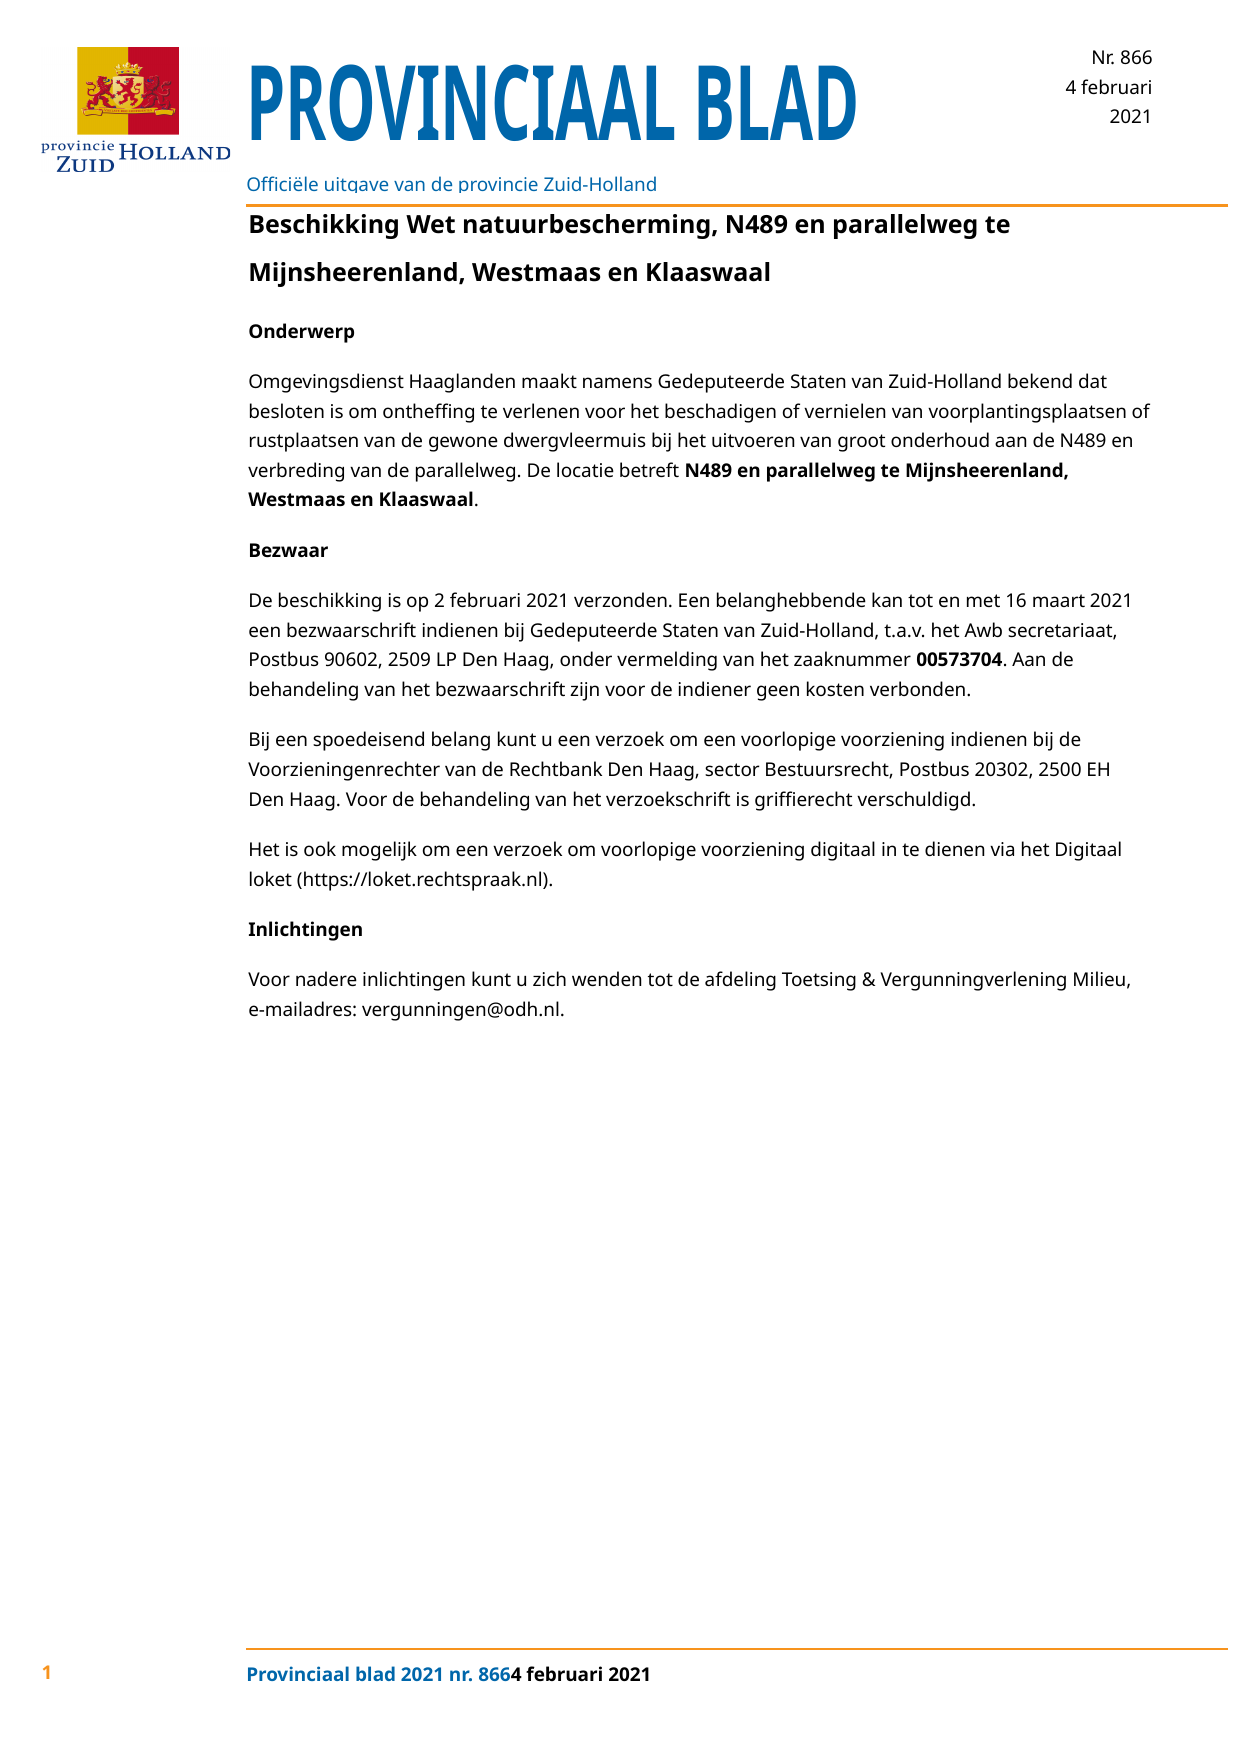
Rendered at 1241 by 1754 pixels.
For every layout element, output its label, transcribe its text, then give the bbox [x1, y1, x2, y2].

text Omgevingsdienst Haaglanden maakt namens Gedeputeerde Staten van Zuid-Holland bekend dat besloten is om ontheffing te verlenen voor het beschadigen of vernielen van voorplantingsplaatsen of rustplaatsen van de gewone dwergvleermuis bij het uitvoeren van groot onderhoud aan de N489 en verbreding van de parallelweg. De locatie betreft N489 en parallelweg te Mijnsheerenland, Westmaas en Klaaswaal. [248, 368, 1152, 512]
text Het is ook mogelijk om een verzoek om voorlopige voorziening digitaal in te dienen via het Digitaal loket (https://loket.rechtspraak.nl). [248, 836, 1152, 892]
text Bij een spoedeisend belang kunt u een verzoek om een voorlopige voorziening indienen bij de Voorzieningenrechter van de Rechtbank Den Haag, sector Bestuursrecht, Postbus 20302, 2500 EH Den Haag. Voor de behandeling van het verzoekschrift is griffierecht verschuldigd. [248, 727, 1152, 812]
picture [41, 47, 231, 172]
text Bezwaar [248, 537, 1152, 563]
text Onderwerp [248, 318, 1152, 344]
text Inlichtingen [248, 916, 1152, 942]
text De beschikking is op 2 februari 2021 verzonden. Een belanghebbende kan tot en met 16 maart 2021 een bezwaarschrift indienen bij Gedeputeerde Staten van Zuid-Holland, t.a.v. het Awb secretariaat, Postbus 90602, 2509 LP Den Haag, onder vermelding van het zaaknummer 00573704. Aan de behandeling van het bezwaarschrift zijn voor de indiener geen kosten verbonden. [248, 587, 1152, 702]
text Beschikking Wet natuurbescherming, N489 en parallelweg te Mijnsheerenland, Westmaas en Klaaswaal [248, 207, 1152, 288]
text Voor nadere inlichtingen kunt u zich wenden tot de afdeling Toetsing & Vergunningverlening Milieu, e-mailadres: vergunningen@odh.nl. [248, 967, 1152, 1022]
